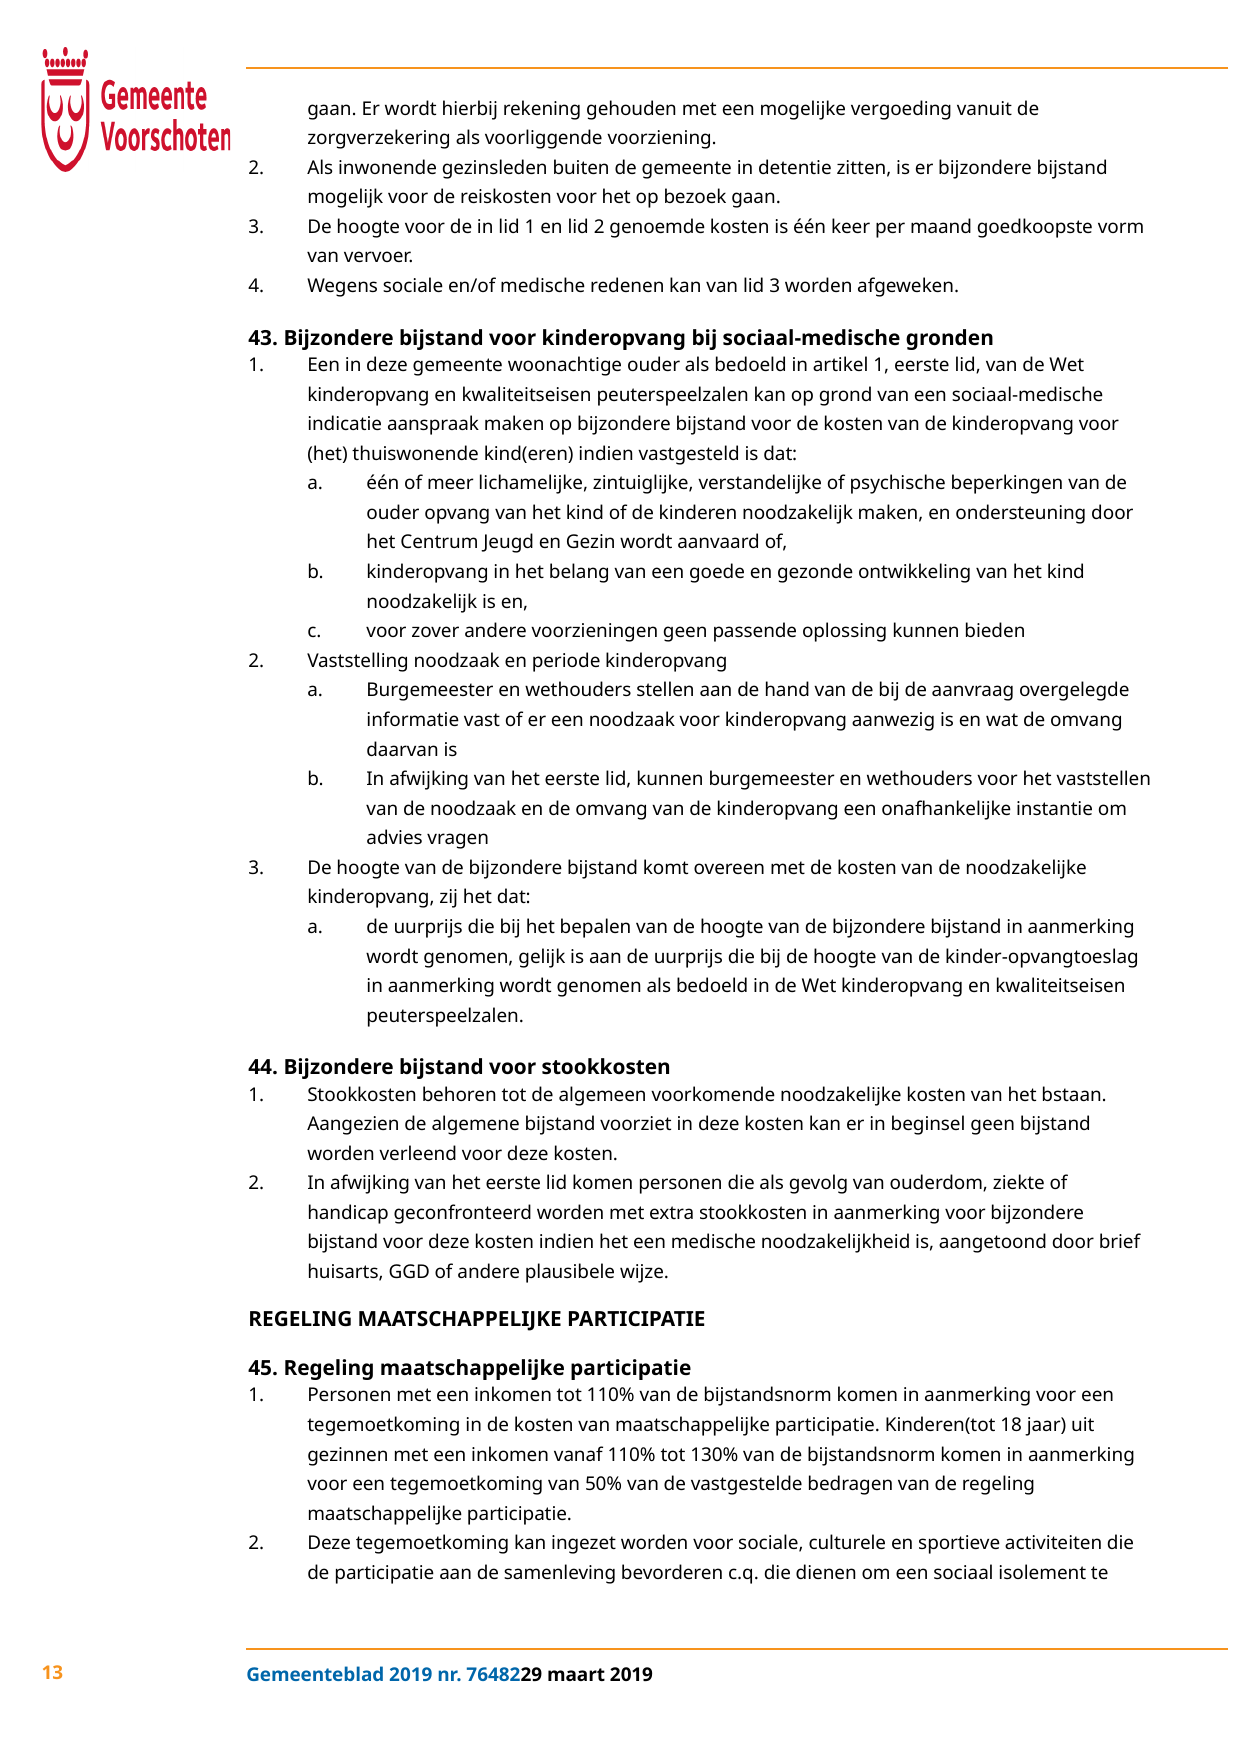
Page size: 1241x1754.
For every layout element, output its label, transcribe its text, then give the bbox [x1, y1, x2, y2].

list kinderopvang in het belang van een goede en gezonde ontwikkeling van het kind noodzakelijk is en, [307, 558, 1152, 613]
list Een in deze gemeente woonachtige ouder als bedoeld in artikel 1, eerste lid, van de Wet kinderopvang en kwaliteitseisen peuterspeelzalen kan op grond van een sociaal-medische indicatie aanspraak maken op bijzondere bijstand voor de kosten van de kinderopvang voor (het) thuiswonende kind(eren) indien vastgesteld is dat: [248, 351, 1152, 466]
list Vaststelling noodzaak en periode kinderopvang [248, 647, 1152, 673]
list In afwijking van het eerste lid, kunnen burgemeester en wethouders voor het vaststellen van de noodzaak en de omvang van de kinderopvang een onafhankelijke instantie om advies vragen [307, 765, 1152, 850]
text 45. Regeling maatschappelijke participatie [248, 1353, 1152, 1382]
text 44. Bijzondere bijstand voor stookkosten [248, 1052, 1152, 1081]
list Als inwonende gezinsleden buiten de gemeente in detentie zitten, is er bijzondere bijstand mogelijk voor de reiskosten voor het op bezoek gaan. [248, 154, 1152, 209]
list De hoogte voor de in lid 1 en lid 2 genoemde kosten is één keer per maand goedkoopste vorm van vervoer. [248, 213, 1152, 268]
list De hoogte van de bijzondere bijstand komt overeen met de kosten van de noodzakelijke kinderopvang, zij het dat: [248, 854, 1152, 909]
list de uurprijs die bij het bepalen van de hoogte van de bijzondere bijstand in aanmerking wordt genomen, gelijk is aan de uurprijs die bij de hoogte van de kinder-opvangtoeslag in aanmerking wordt genomen als bedoeld in de Wet kinderopvang en kwaliteitseisen peuterspeelzalen. [307, 913, 1152, 1028]
list gaan. Er wordt hierbij rekening gehouden met een mogelijke vergoeding vanuit de zorgverzekering als voorliggende voorziening. [248, 95, 1152, 150]
list Wegens sociale en/of medische redenen kan van lid 3 worden afgeweken. [248, 272, 1152, 298]
list voor zover andere voorzieningen geen passende oplossing kunnen bieden [307, 617, 1152, 643]
list In afwijking van het eerste lid komen personen die als gevolg van ouderdom, ziekte of handicap geconfronteerd worden met extra stookkosten in aanmerking voor bijzondere bijstand voor deze kosten indien het een medische noodzakelijkheid is, aangetoond door brief huisarts, GGD of andere plausibele wijze. [248, 1169, 1152, 1284]
text 43. Bijzondere bijstand voor kinderopvang bij sociaal-medische gronden [248, 323, 1152, 351]
text REGELING MAATSCHAPPELIJKE PARTICIPATIE [248, 1304, 1152, 1332]
list Deze tegemoetkoming kan ingezet worden voor sociale, culturele en sportieve activiteiten die de participatie aan de samenleving bevorderen c.q. die dienen om een sociaal isolement te [248, 1529, 1152, 1585]
list Personen met een inkomen tot 110% van de bijstandsnorm komen in aanmerking voor een tegemoetkoming in de kosten van maatschappelijke participatie. Kinderen(tot 18 jaar) uit gezinnen met een inkomen vanaf 110% tot 130% van de bijstandsnorm komen in aanmerking voor een tegemoetkoming van 50% van de vastgestelde bedragen van de regeling maatschappelijke participatie. [248, 1382, 1152, 1526]
list één of meer lichamelijke, zintuiglijke, verstandelijke of psychische beperkingen van de ouder opvang van het kind of de kinderen noodzakelijk maken, en ondersteuning door het Centrum Jeugd en Gezin wordt aanvaard of, [307, 469, 1152, 554]
list Stookkosten behoren tot de algemeen voorkomende noodzakelijke kosten van het bstaan. Aangezien de algemene bijstand voorziet in deze kosten kan er in beginsel geen bijstand worden verleend voor deze kosten. [248, 1081, 1152, 1166]
list Burgemeester en wethouders stellen aan de hand van de bij de aanvraag overgelegde informatie vast of er een noodzaak voor kinderopvang aanwezig is en wat de omvang daarvan is [307, 677, 1152, 761]
picture [41, 47, 231, 172]
